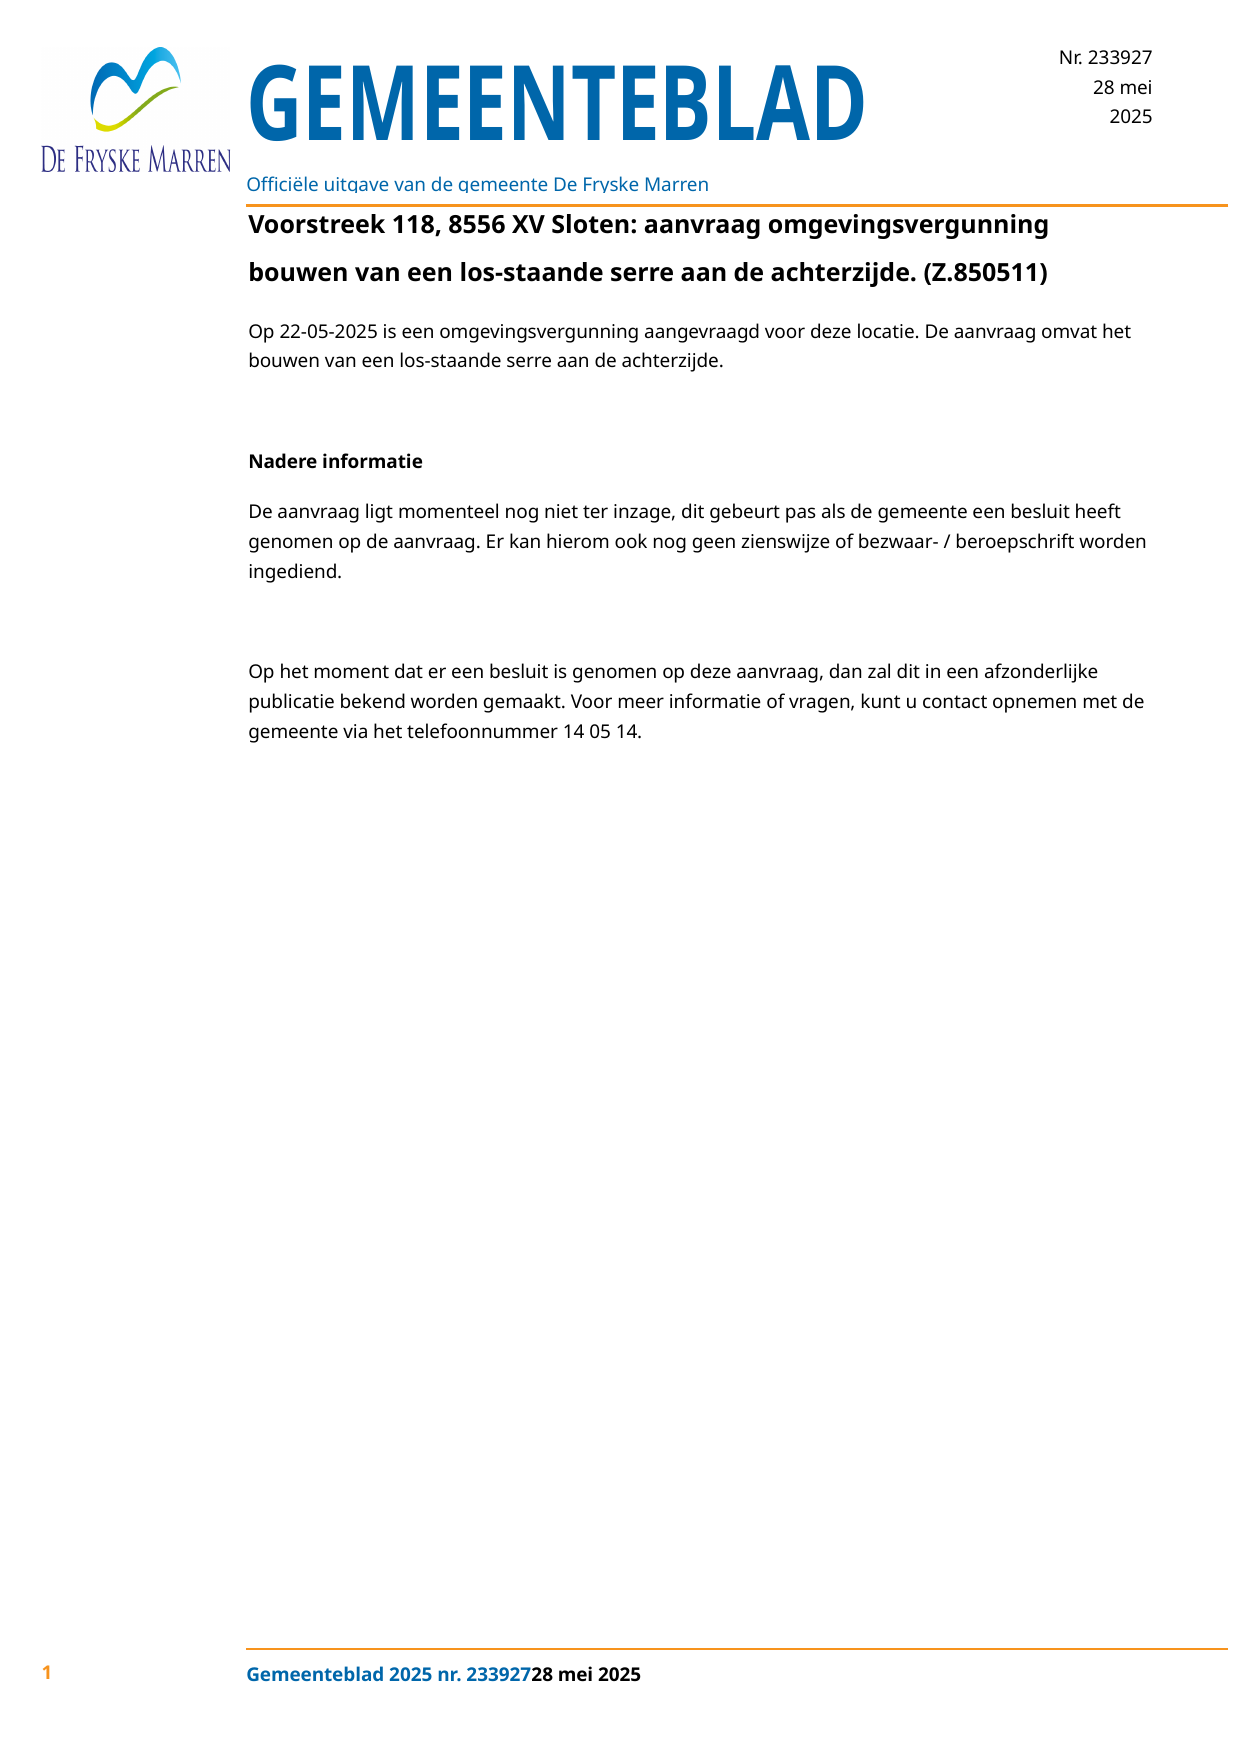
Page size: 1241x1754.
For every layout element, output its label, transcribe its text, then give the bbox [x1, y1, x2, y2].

text Op 22-05-2025 is een omgevingsvergunning aangevraagd voor deze locatie. De aanvraag omvat het bouwen van een los-staande serre aan de achterzijde. [248, 318, 1152, 373]
picture [41, 47, 231, 172]
text Op het moment dat er een besluit is genomen op deze aanvraag, dan zal dit in een afzonderlijke publicatie bekend worden gemaakt. Voor meer informatie of vragen, kunt u contact opnemen met de gemeente via het telefoonnummer 14 05 14. [248, 659, 1152, 744]
text De aanvraag ligt momenteel nog niet ter inzage, dit gebeurt pas als de gemeente een besluit heeft genomen op de aanvraag. Er kan hierom ook nog geen zienswijze of bezwaar- / beroepschrift worden ingediend. [248, 499, 1152, 584]
text Voorstreek 118, 8556 XV Sloten: aanvraag omgevingsvergunning bouwen van een los-staande serre aan de achterzijde. (Z.850511) [248, 207, 1152, 288]
text Nadere informatie [248, 448, 1152, 474]
